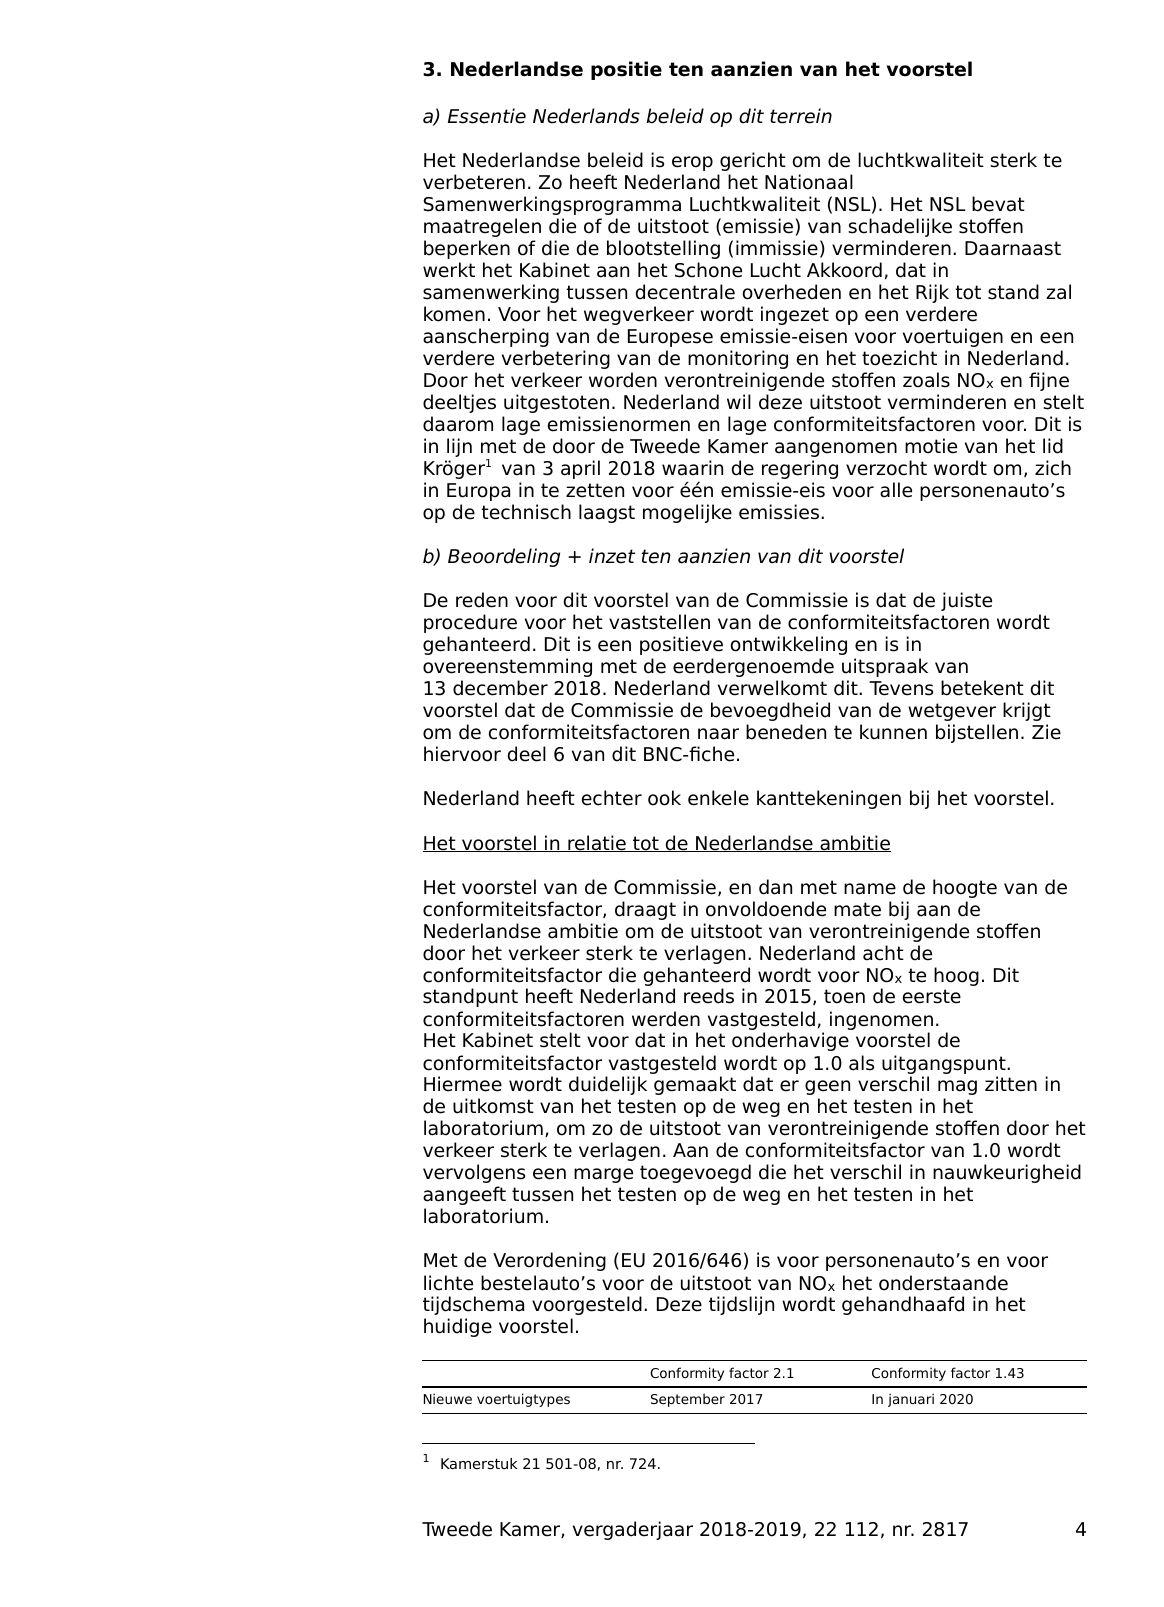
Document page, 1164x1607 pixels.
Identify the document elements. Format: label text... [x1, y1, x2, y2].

text Met de Verordening (EU 2016/646) is voor personenauto’s en voor lichte bestelauto’s voor de uitstoot van NOx het onderstaande tijdschema voorgesteld. Deze tijdslijn wordt gehandhaafd in het huidige voorstel. [422, 1250, 1087, 1338]
text Door het verkeer worden verontreinigende stoffen zoals NOx en fijne deeltjes uitgestoten. Nederland wil deze uitstoot verminderen en stelt daarom lage emissienormen en lage conformiteitsfactoren voor. Dit is in lijn met de door de Tweede Kamer aangenomen motie van het lid Kröger van 3 april 2018 waarin de regering verzocht wordt om, zich in Europa in te zetten voor één emissie-eis voor alle personenauto’s op de technisch laagst mogelijke emissies. [422, 370, 1087, 524]
table_cell In januari 2020 [865, 1388, 1087, 1412]
text Nederland heeft echter ook enkele kanttekeningen bij het voorstel. [422, 788, 1087, 810]
table_header [422, 1361, 644, 1386]
table_cell September 2017 [644, 1388, 865, 1412]
subtitle b) Beoordeling + inzet ten aanzien van dit voorstel [422, 546, 1087, 568]
subtitle 3. Nederlandse positie ten aanzien van het voorstel [422, 59, 1087, 81]
subtitle a) Essentie Nederlands beleid op dit terrein [422, 106, 1087, 128]
text Kamerstuk 21 501-08, nr. 724. [422, 1452, 1087, 1474]
text Het voorstel van de Commissie, en dan met name de hoogte van de conformiteitsfactor, draagt in onvoldoende mate bij aan de Nederlandse ambitie om de uitstoot van verontreinigende stoffen door het verkeer sterk te verlagen. Nederland acht de conformiteitsfactor die gehanteerd wordt voor NOx te hoog. Dit standpunt heeft Nederland reeds in 2015, toen de eerste conformiteitsfactoren werden vastgesteld, ingenomen. [422, 877, 1087, 1030]
table_header Conformity factor 1.43 [865, 1361, 1087, 1386]
text Het Nederlandse beleid is erop gericht om de luchtkwaliteit sterk te verbeteren. Zo heeft Nederland het Nationaal Samenwerkingsprogramma Luchtkwaliteit (NSL). Het NSL bevat maatregelen die of de uitstoot (emissie) van schadelijke stoffen beperken of die de blootstelling (immissie) verminderen. Daarnaast werkt het Kabinet aan het Schone Lucht Akkoord, dat in samenwerking tussen decentrale overheden en het Rijk tot stand zal komen. Voor het wegverkeer wordt ingezet op een verdere aanscherping van de Europese emissie-eisen voor voertuigen en een verdere verbetering van de monitoring en het toezicht in Nederland. [422, 150, 1087, 370]
text Het Kabinet stelt voor dat in het onderhavige voorstel de conformiteitsfactor vastgesteld wordt op 1.0 als uitgangspunt. Hiermee wordt duidelijk gemaakt dat er geen verschil mag zitten in de uitkomst van het testen op de weg en het testen in het laboratorium, om zo de uitstoot van verontreinigende stoffen door het verkeer sterk te verlagen. Aan de conformiteitsfactor van 1.0 wordt vervolgens een marge toegevoegd die het verschil in nauwkeurigheid aangeeft tussen het testen op de weg en het testen in het laboratorium. [422, 1030, 1087, 1228]
text De reden voor dit voorstel van de Commissie is dat de juiste procedure voor het vaststellen van de conformiteitsfactoren wordt gehanteerd. Dit is een positieve ontwikkeling en is in overeenstemming met de eerdergenoemde uitspraak van 13 december 2018. Nederland verwelkomt dit. Tevens betekent dit voorstel dat de Commissie de bevoegdheid van de wetgever krijgt om de conformiteitsfactoren naar beneden te kunnen bijstellen. Zie hiervoor deel 6 van dit BNC-fiche. [422, 590, 1087, 766]
table_header Conformity factor 2.1 [644, 1361, 865, 1386]
subtitle Het voorstel in relatie tot de Nederlandse ambitie [422, 832, 1087, 854]
table_cell Nieuwe voertuigtypes [422, 1388, 644, 1412]
